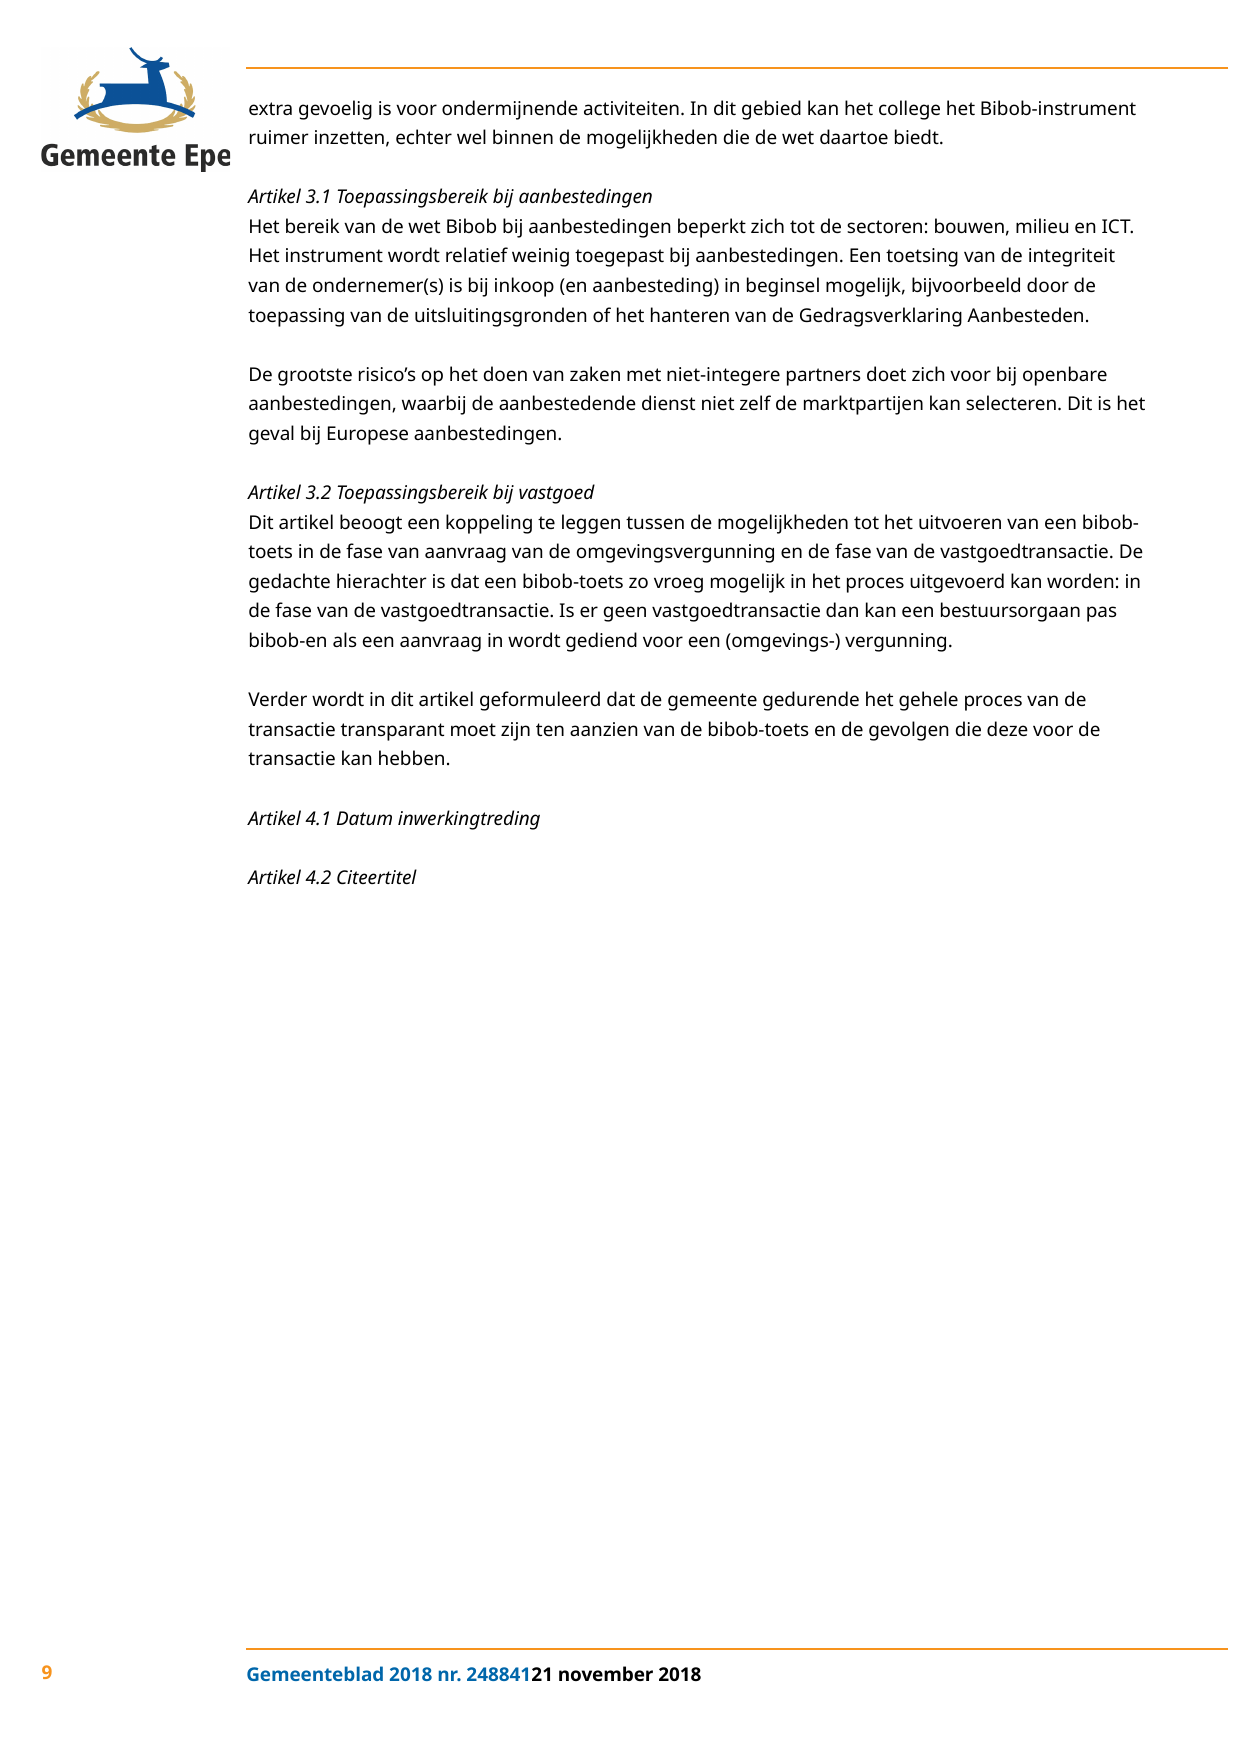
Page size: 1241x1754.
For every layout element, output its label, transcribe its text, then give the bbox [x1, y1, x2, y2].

text De grootste risico’s op het doen van zaken met niet-integere partners doet zich voor bij openbare aanbestedingen, waarbij de aanbestedende dienst niet zelf de marktpartijen kan selecteren. Dit is het geval bij Europese aanbestedingen. [248, 361, 1152, 446]
text Artikel 4.1 Datum inwerkingtreding [248, 805, 1152, 831]
text Dit artikel beoogt een koppeling te leggen tussen de mogelijkheden tot het uitvoeren van een bibob-toets in de fase van aanvraag van de omgevingsvergunning en de fase van de vastgoedtransactie. De gedachte hierachter is dat een bibob-toets zo vroeg mogelijk in het proces uitgevoerd kan worden: in de fase van de vastgoedtransactie. Is er geen vastgoedtransactie dan kan een bestuursorgaan pas bibob-en als een aanvraag in wordt gediend voor een (omgevings-) vergunning. [248, 509, 1152, 653]
text Artikel 3.1 Toepassingsbereik bij aanbestedingen [248, 183, 1152, 209]
picture [41, 47, 231, 172]
text Het bereik van de wet Bibob bij aanbestedingen beperkt zich tot de sectoren: bouwen, milieu en ICT. Het instrument wordt relatief weinig toegepast bij aanbestedingen. Een toetsing van de integriteit van de ondernemer(s) is bij inkoop (en aanbesteding) in beginsel mogelijk, bijvoorbeeld door de toepassing van de uitsluitingsgronden of het hanteren van de Gedragsverklaring Aanbesteden. [248, 213, 1152, 328]
text Artikel 3.2 Toepassingsbereik bij vastgoed [248, 479, 1152, 505]
text extra gevoelig is voor ondermijnende activiteiten. In dit gebied kan het college het Bibob-instrument ruimer inzetten, echter wel binnen de mogelijkheden die de wet daartoe biedt. [248, 95, 1152, 150]
text Artikel 4.2 Citeertitel [248, 864, 1152, 890]
text Verder wordt in dit artikel geformuleerd dat de gemeente gedurende het gehele proces van de transactie transparant moet zijn ten aanzien van de bibob-toets en de gevolgen die deze voor de transactie kan hebben. [248, 686, 1152, 771]
